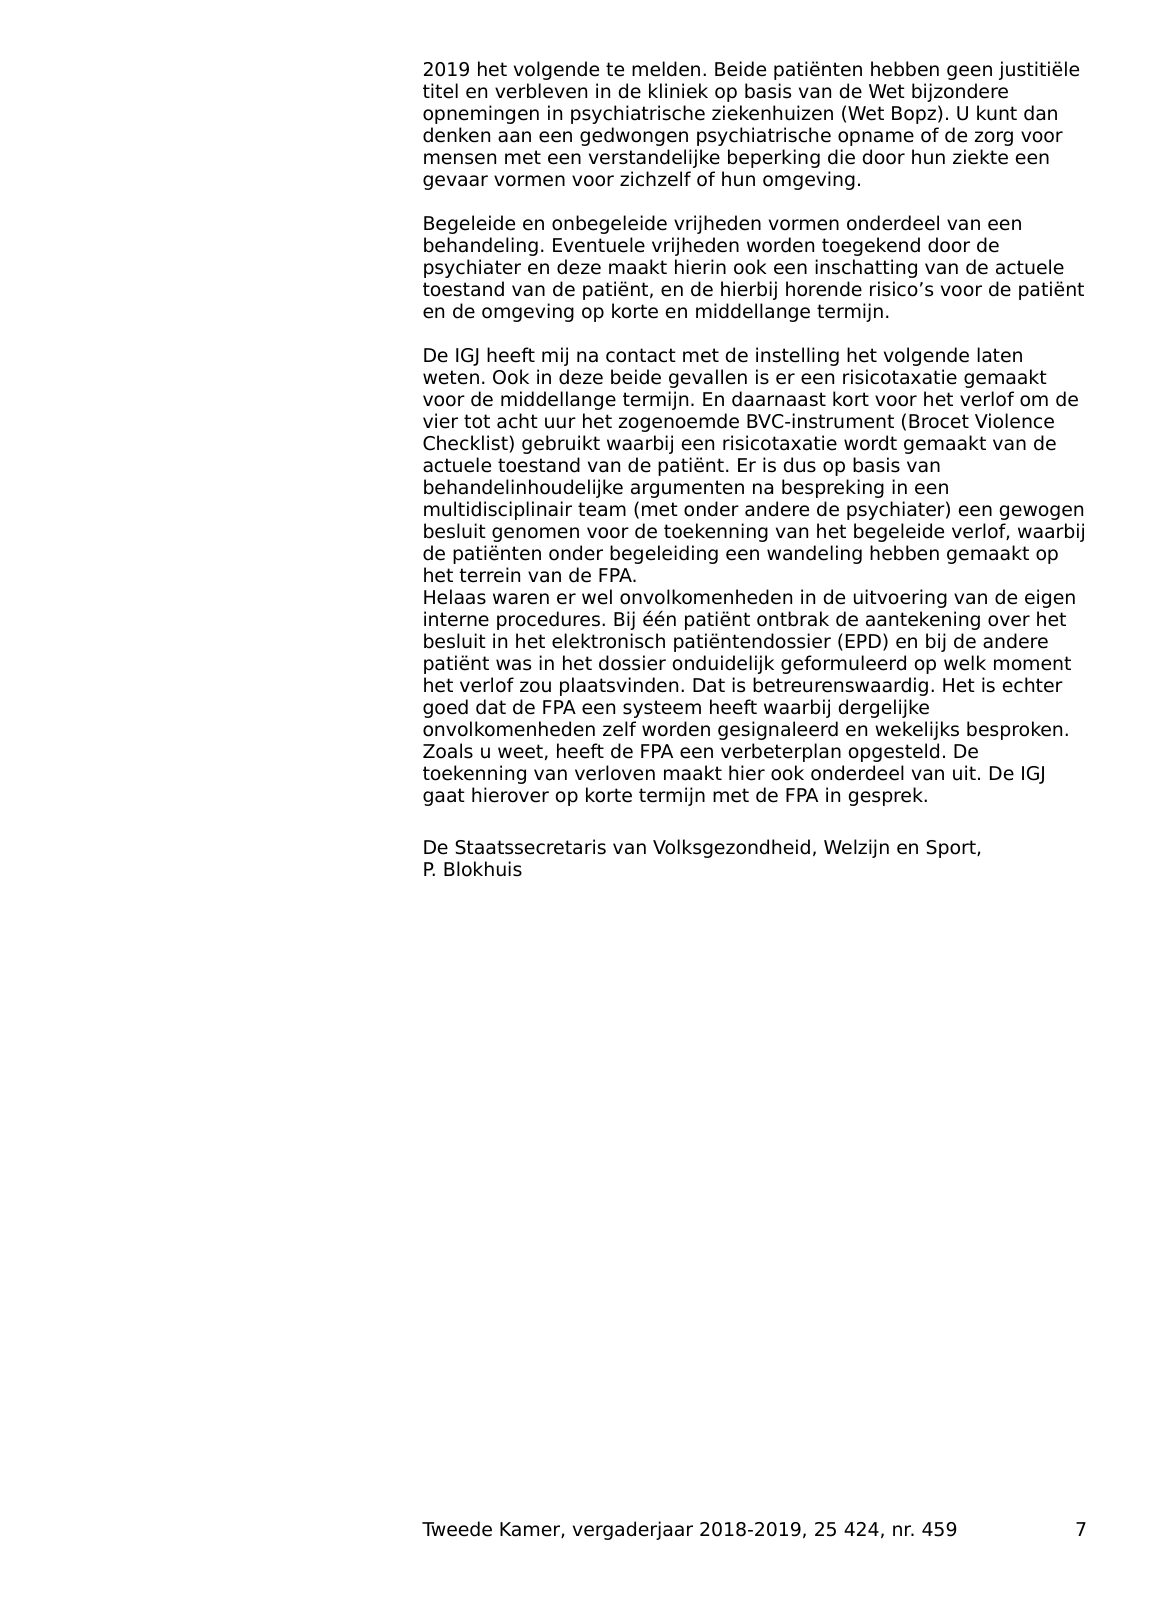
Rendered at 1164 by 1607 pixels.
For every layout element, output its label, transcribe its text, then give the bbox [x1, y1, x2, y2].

text Begeleide en onbegeleide vrijheden vormen onderdeel van een behandeling. Eventuele vrijheden worden toegekend door de psychiater en deze maakt hierin ook een inschatting van de actuele toestand van de patiënt, en de hierbij horende risico’s voor de patiënt en de omgeving op korte en middellange termijn. [422, 213, 1087, 323]
text Zoals u weet, heeft de FPA een verbeterplan opgesteld. De toekenning van verloven maakt hier ook onderdeel van uit. De IGJ gaat hierover op korte termijn met de FPA in gesprek. [422, 741, 1087, 807]
text De Staatssecretaris van Volksgezondheid, Welzijn en Sport, P. Blokhuis [422, 837, 1087, 881]
text De IGJ heeft mij na contact met de instelling het volgende laten weten. Ook in deze beide gevallen is er een risicotaxatie gemaakt voor de middellange termijn. En daarnaast kort voor het verlof om de vier tot acht uur het zogenoemde BVC-instrument (Brocet Violence Checklist) gebruikt waarbij een risicotaxatie wordt gemaakt van de actuele toestand van de patiënt. Er is dus op basis van behandelinhoudelijke argumenten na bespreking in een multidisciplinair team (met onder andere de psychiater) een gewogen besluit genomen voor de toekenning van het begeleide verlof, waarbij de patiënten onder begeleiding een wandeling hebben gemaakt op het terrein van de FPA. [422, 345, 1087, 587]
text 2019 het volgende te melden. Beide patiënten hebben geen justitiële titel en verbleven in de kliniek op basis van de Wet bijzondere opnemingen in psychiatrische ziekenhuizen (Wet Bopz). U kunt dan denken aan een gedwongen psychiatrische opname of de zorg voor mensen met een verstandelijke beperking die door hun ziekte een gevaar vormen voor zichzelf of hun omgeving. [422, 59, 1087, 191]
text Helaas waren er wel onvolkomenheden in de uitvoering van de eigen interne procedures. Bij één patiënt ontbrak de aantekening over het besluit in het elektronisch patiëntendossier (EPD) en bij de andere patiënt was in het dossier onduidelijk geformuleerd op welk moment het verlof zou plaatsvinden. Dat is betreurenswaardig. Het is echter goed dat de FPA een systeem heeft waarbij dergelijke onvolkomenheden zelf worden gesignaleerd en wekelijks besproken. [422, 587, 1087, 741]
